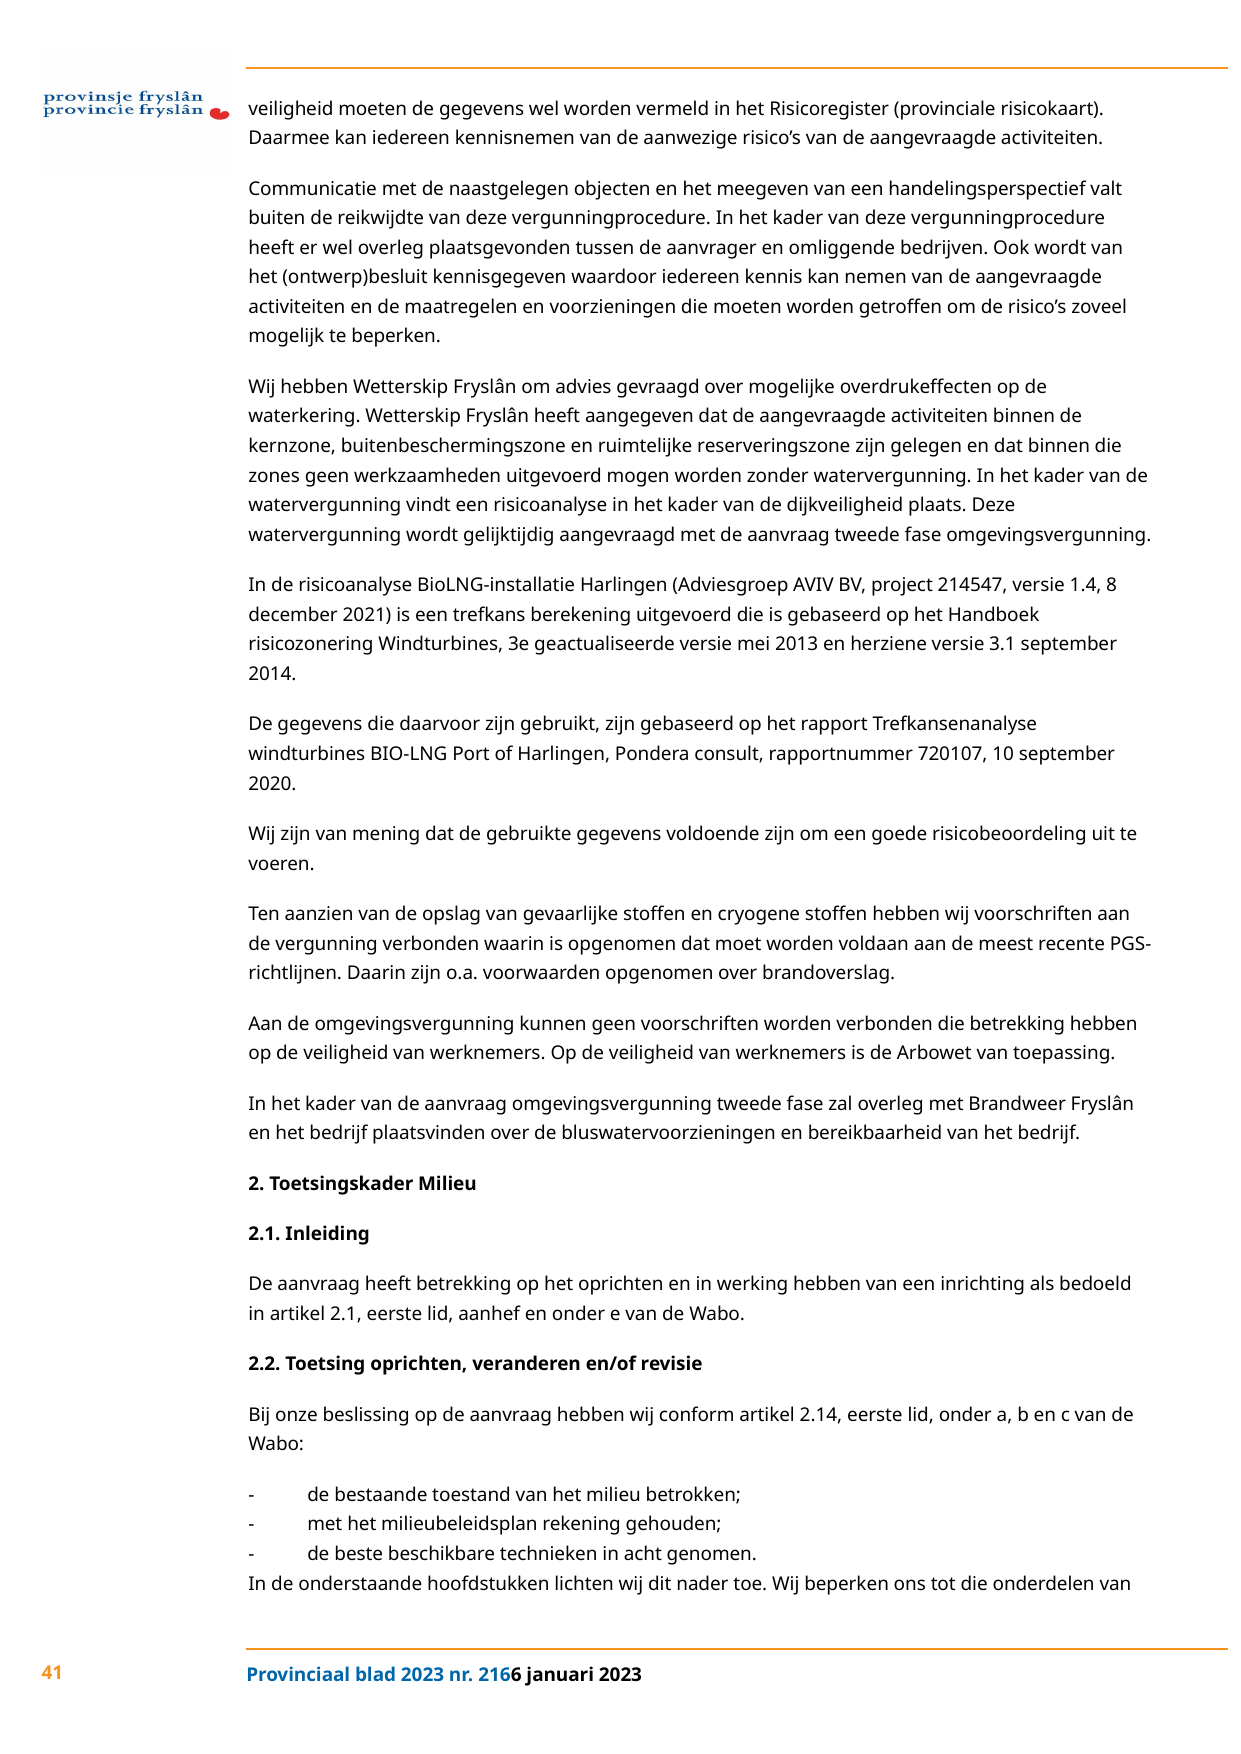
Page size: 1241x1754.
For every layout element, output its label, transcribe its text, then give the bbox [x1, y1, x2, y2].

text De gegevens die daarvoor zijn gebruikt, zijn gebaseerd op het rapport Trefkansenanalyse windturbines BIO-LNG Port of Harlingen, Pondera consult, rapportnummer 720107, 10 september 2020. [248, 711, 1152, 796]
picture [41, 47, 231, 172]
text Communicatie met de naastgelegen objecten en het meegeven van een handelingsperspectief valt buiten de reikwijdte van deze vergunningprocedure. In het kader van deze vergunningprocedure heeft er wel overleg plaatsgevonden tussen de aanvrager en omliggende bedrijven. Ook wordt van het (ontwerp)besluit kennisgegeven waardoor iedereen kennis kan nemen van de aangevraagde activiteiten en de maatregelen en voorzieningen die moeten worden getroffen om de risico’s zoveel mogelijk te beperken. [248, 175, 1152, 348]
list met het milieubeleidsplan rekening gehouden; [248, 1511, 1152, 1536]
text 2.2. Toetsing oprichten, veranderen en/of revisie [248, 1351, 1152, 1376]
text De aanvraag heeft betrekking op het oprichten en in werking hebben van een inrichting als bedoeld in artikel 2.1, eerste lid, aanhef en onder e van de Wabo. [248, 1271, 1152, 1326]
text In het kader van de aanvraag omgevingsvergunning tweede fase zal overleg met Brandweer Fryslân en het bedrijf plaatsvinden over de bluswatervoorzieningen en bereikbaarheid van het bedrijf. [248, 1090, 1152, 1145]
list de bestaande toestand van het milieu betrokken; [248, 1481, 1152, 1507]
text veiligheid moeten de gegevens wel worden vermeld in het Risicoregister (provinciale risicokaart). Daarmee kan iedereen kennisnemen van de aanwezige risico’s van de aangevraagde activiteiten. [248, 95, 1152, 150]
text In de risicoanalyse BioLNG-installatie Harlingen (Adviesgroep AVIV BV, project 214547, versie 1.4, 8 december 2021) is een trefkans berekening uitgevoerd die is gebaseerd op het Handboek risicozonering Windturbines, 3e geactualiseerde versie mei 2013 en herziene versie 3.1 september 2014. [248, 571, 1152, 686]
text 2.1. Inleiding [248, 1220, 1152, 1246]
text Wij hebben Wetterskip Fryslân om advies gevraagd over mogelijke overdrukeffecten op de waterkering. Wetterskip Fryslân heeft aangegeven dat de aangevraagde activiteiten binnen de kernzone, buitenbeschermingszone en ruimtelijke reserveringszone zijn gelegen en dat binnen die zones geen werkzaamheden uitgevoerd mogen worden zonder watervergunning. In het kader van de watervergunning vindt een risicoanalyse in het kader van de dijkveiligheid plaats. Deze watervergunning wordt gelijktijdig aangevraagd met de aanvraag tweede fase omgevingsvergunning. [248, 373, 1152, 547]
text Bij onze beslissing op de aanvraag hebben wij conform artikel 2.14, eerste lid, onder a, b en c van de Wabo: [248, 1401, 1152, 1456]
text 2. Toetsingskader Milieu [248, 1170, 1152, 1196]
text In de onderstaande hoofdstukken lichten wij dit nader toe. Wij beperken ons tot die onderdelen van [248, 1570, 1152, 1596]
list de beste beschikbare technieken in acht genomen. [248, 1540, 1152, 1566]
text Wij zijn van mening dat de gebruikte gegevens voldoende zijn om een goede risicobeoordeling uit te voeren. [248, 820, 1152, 876]
text Aan de omgevingsvergunning kunnen geen voorschriften worden verbonden die betrekking hebben op de veiligheid van werknemers. Op de veiligheid van werknemers is de Arbowet van toepassing. [248, 1010, 1152, 1065]
text Ten aanzien van de opslag van gevaarlijke stoffen en cryogene stoffen hebben wij voorschriften aan de vergunning verbonden waarin is opgenomen dat moet worden voldaan aan de meest recente PGS-richtlijnen. Daarin zijn o.a. voorwaarden opgenomen over brandoverslag. [248, 900, 1152, 985]
